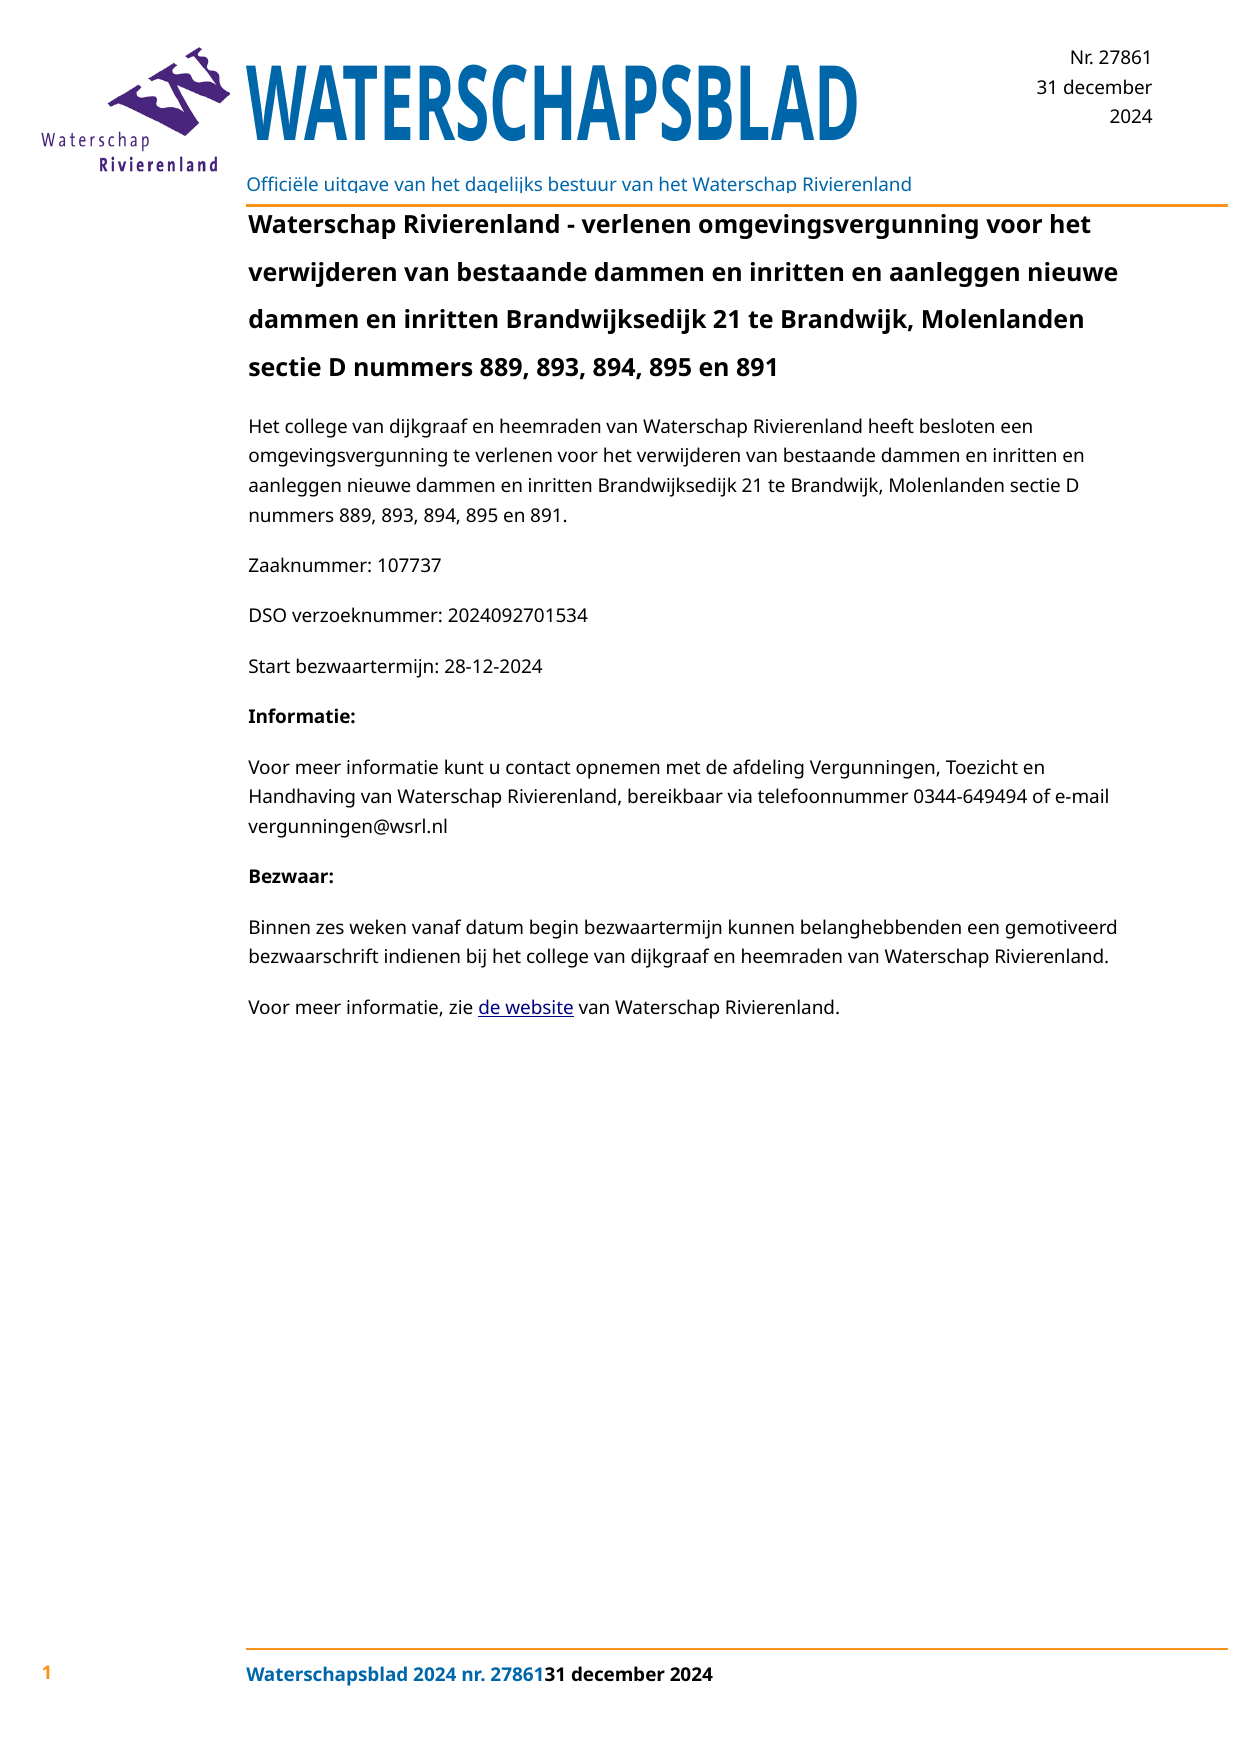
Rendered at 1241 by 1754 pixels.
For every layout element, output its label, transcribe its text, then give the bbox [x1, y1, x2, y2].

text Voor meer informatie, zie de website van Waterschap Rivierenland. [248, 994, 1152, 1020]
picture [41, 47, 231, 172]
text Start bezwaartermijn: 28-12-2024 [248, 653, 1152, 679]
text Bezwaar: [248, 863, 1152, 889]
text Waterschap Rivierenland - verlenen omgevingsvergunning voor het verwijderen van bestaande dammen en inritten en aanleggen nieuwe dammen en inritten Brandwijksedijk 21 te Brandwijk, Molenlanden sectie D nummers 889, 893, 894, 895 en 891 [248, 207, 1152, 384]
text Informatie: [248, 703, 1152, 729]
text Voor meer informatie kunt u contact opnemen met de afdeling Vergunningen, Toezicht en Handhaving van Waterschap Rivierenland, bereikbaar via telefoonnummer 0344-649494 of e-mail vergunningen@wsrl.nl [248, 754, 1152, 839]
text DSO verzoeknummer: 2024092701534 [248, 603, 1152, 628]
text Binnen zes weken vanaf datum begin bezwaartermijn kunnen belanghebbenden een gemotiveerd bezwaarschrift indienen bij het college van dijkgraaf en heemraden van Waterschap Rivierenland. [248, 914, 1152, 969]
text Het college van dijkgraaf en heemraden van Waterschap Rivierenland heeft besloten een omgevingsvergunning te verlenen voor het verwijderen van bestaande dammen en inritten en aanleggen nieuwe dammen en inritten Brandwijksedijk 21 te Brandwijk, Molenlanden sectie D nummers 889, 893, 894, 895 en 891. [248, 413, 1152, 528]
text Zaaknummer: 107737 [248, 552, 1152, 578]
